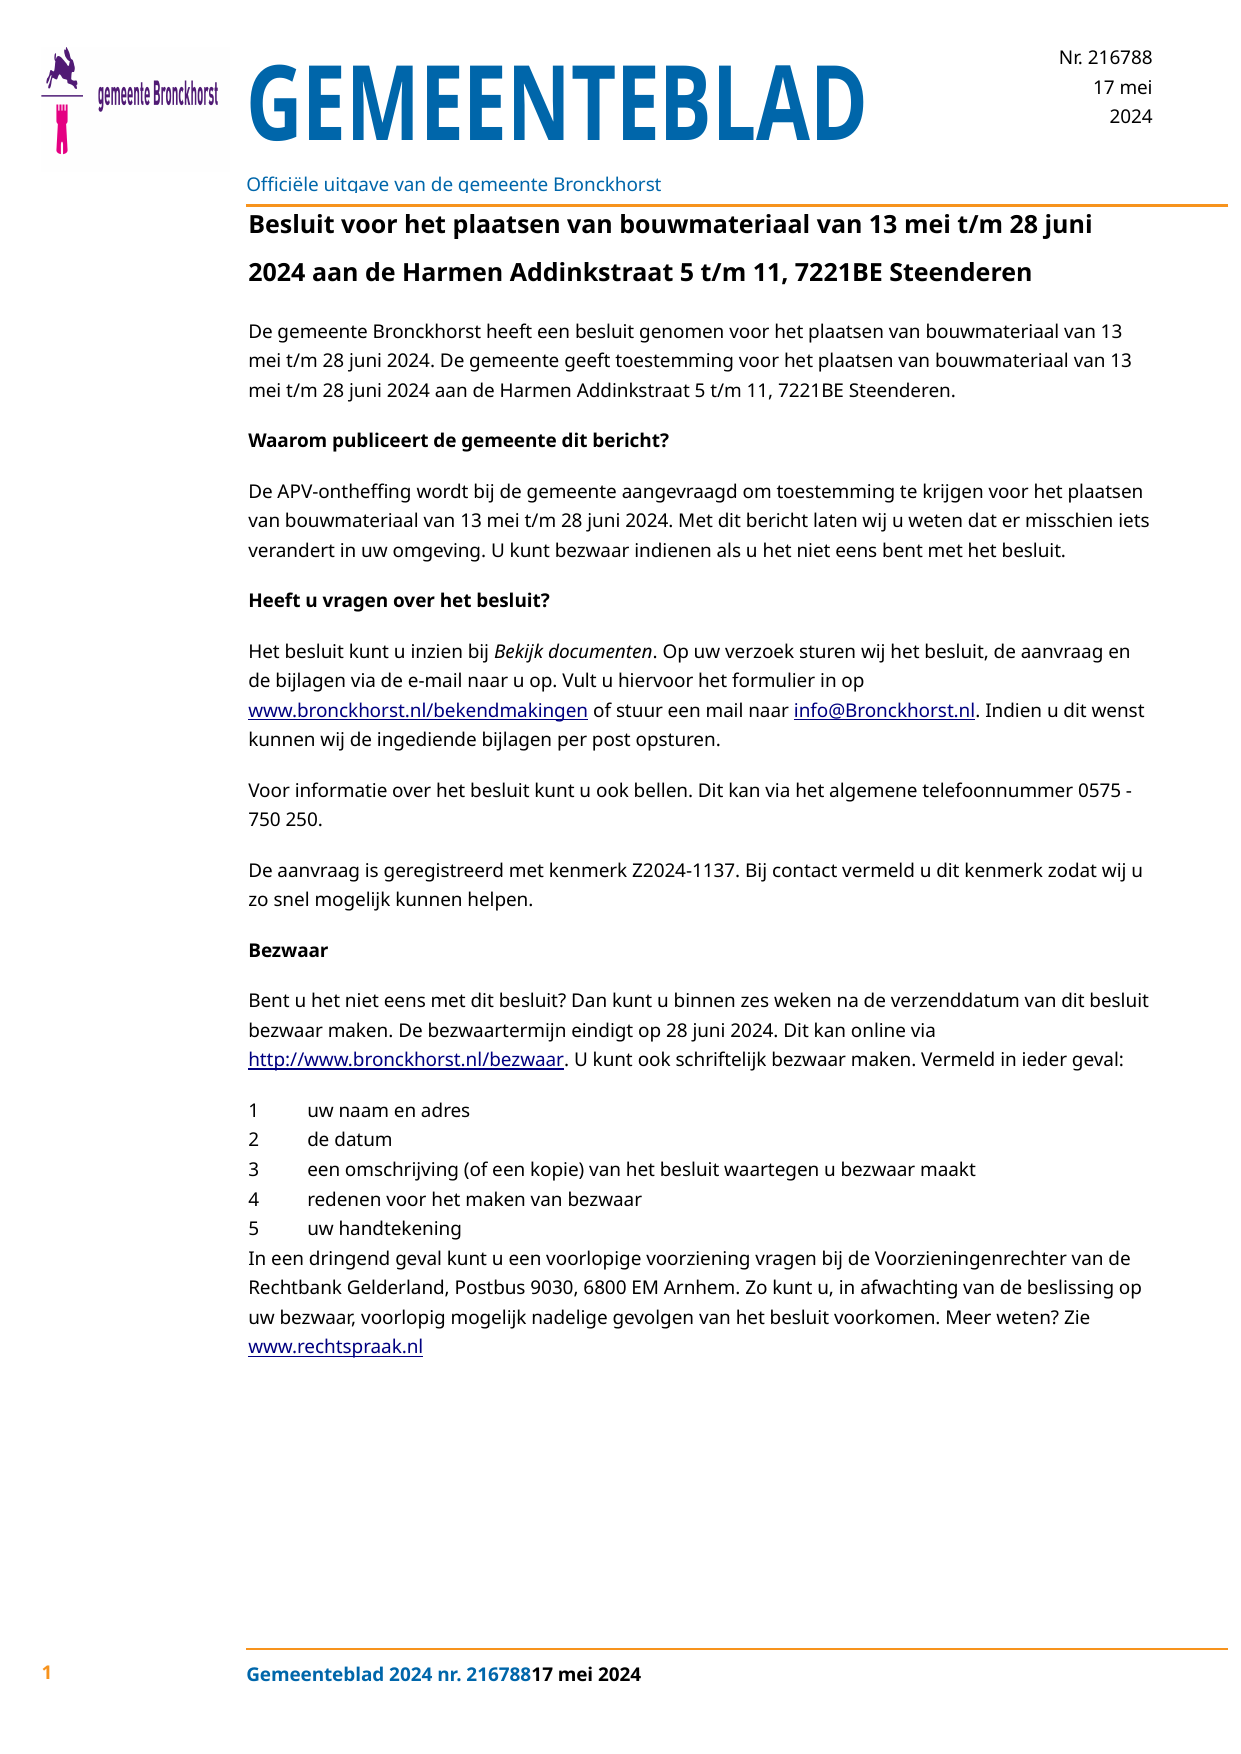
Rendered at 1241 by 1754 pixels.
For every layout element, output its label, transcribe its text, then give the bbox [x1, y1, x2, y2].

text Besluit voor het plaatsen van bouwmateriaal van 13 mei t/m 28 juni 2024 aan de Harmen Addinkstraat 5 t/m 11, 7221BE Steenderen [248, 207, 1152, 288]
text Bezwaar [248, 937, 1152, 963]
text Bent u het niet eens met dit besluit? Dan kunt u binnen zes weken na de verzenddatum van dit besluit bezwaar maken. De bezwaartermijn eindigt op 28 juni 2024. Dit kan online via http://www.bronckhorst.nl/bezwaar. U kunt ook schriftelijk bezwaar maken. Vermeld in ieder geval: [248, 987, 1152, 1072]
text Voor informatie over het besluit kunt u ook bellen. Dit kan via het algemene telefoonnummer 0575 - 750 250. [248, 777, 1152, 832]
text Het besluit kunt u inzien bij Bekijk documenten. Op uw verzoek sturen wij het besluit, de aanvraag en de bijlagen via de e-mail naar u op. Vult u hiervoor het formulier in op www.bronckhorst.nl/bekendmakingen of stuur een mail naar info@Bronckhorst.nl. Indien u dit wenst kunnen wij de ingediende bijlagen per post opsturen. [248, 638, 1152, 752]
text In een dringend geval kunt u een voorlopige voorziening vragen bij de Voorzieningenrechter van de Rechtbank Gelderland, Postbus 9030, 6800 EM Arnhem. Zo kunt u, in afwachting van de beslissing op uw bezwaar, voorlopig mogelijk nadelige gevolgen van het besluit voorkomen. Meer weten? Zie www.rechtspraak.nl [248, 1245, 1152, 1359]
picture [41, 47, 231, 172]
text De aanvraag is geregistreerd met kenmerk Z2024-1137. Bij contact vermeld u dit kenmerk zodat wij u zo snel mogelijk kunnen helpen. [248, 857, 1152, 912]
list de datum [248, 1127, 1152, 1152]
list uw handtekening [248, 1215, 1152, 1241]
text De APV-ontheffing wordt bij de gemeente aangevraagd om toestemming te krijgen voor het plaatsen van bouwmateriaal van 13 mei t/m 28 juni 2024. Met dit bericht laten wij u weten dat er misschien iets verandert in uw omgeving. U kunt bezwaar indienen als u het niet eens bent met het besluit. [248, 478, 1152, 563]
text Waarom publiceert de gemeente dit bericht? [248, 427, 1152, 453]
list een omschrijving (of een kopie) van het besluit waartegen u bezwaar maakt [248, 1156, 1152, 1182]
text De gemeente Bronckhorst heeft een besluit genomen voor het plaatsen van bouwmateriaal van 13 mei t/m 28 juni 2024. De gemeente geeft toestemming voor het plaatsen van bouwmateriaal van 13 mei t/m 28 juni 2024 aan de Harmen Addinkstraat 5 t/m 11, 7221BE Steenderen. [248, 318, 1152, 403]
list redenen voor het maken van bezwaar [248, 1186, 1152, 1212]
list uw naam en adres [248, 1097, 1152, 1123]
text Heeft u vragen over het besluit? [248, 587, 1152, 613]
